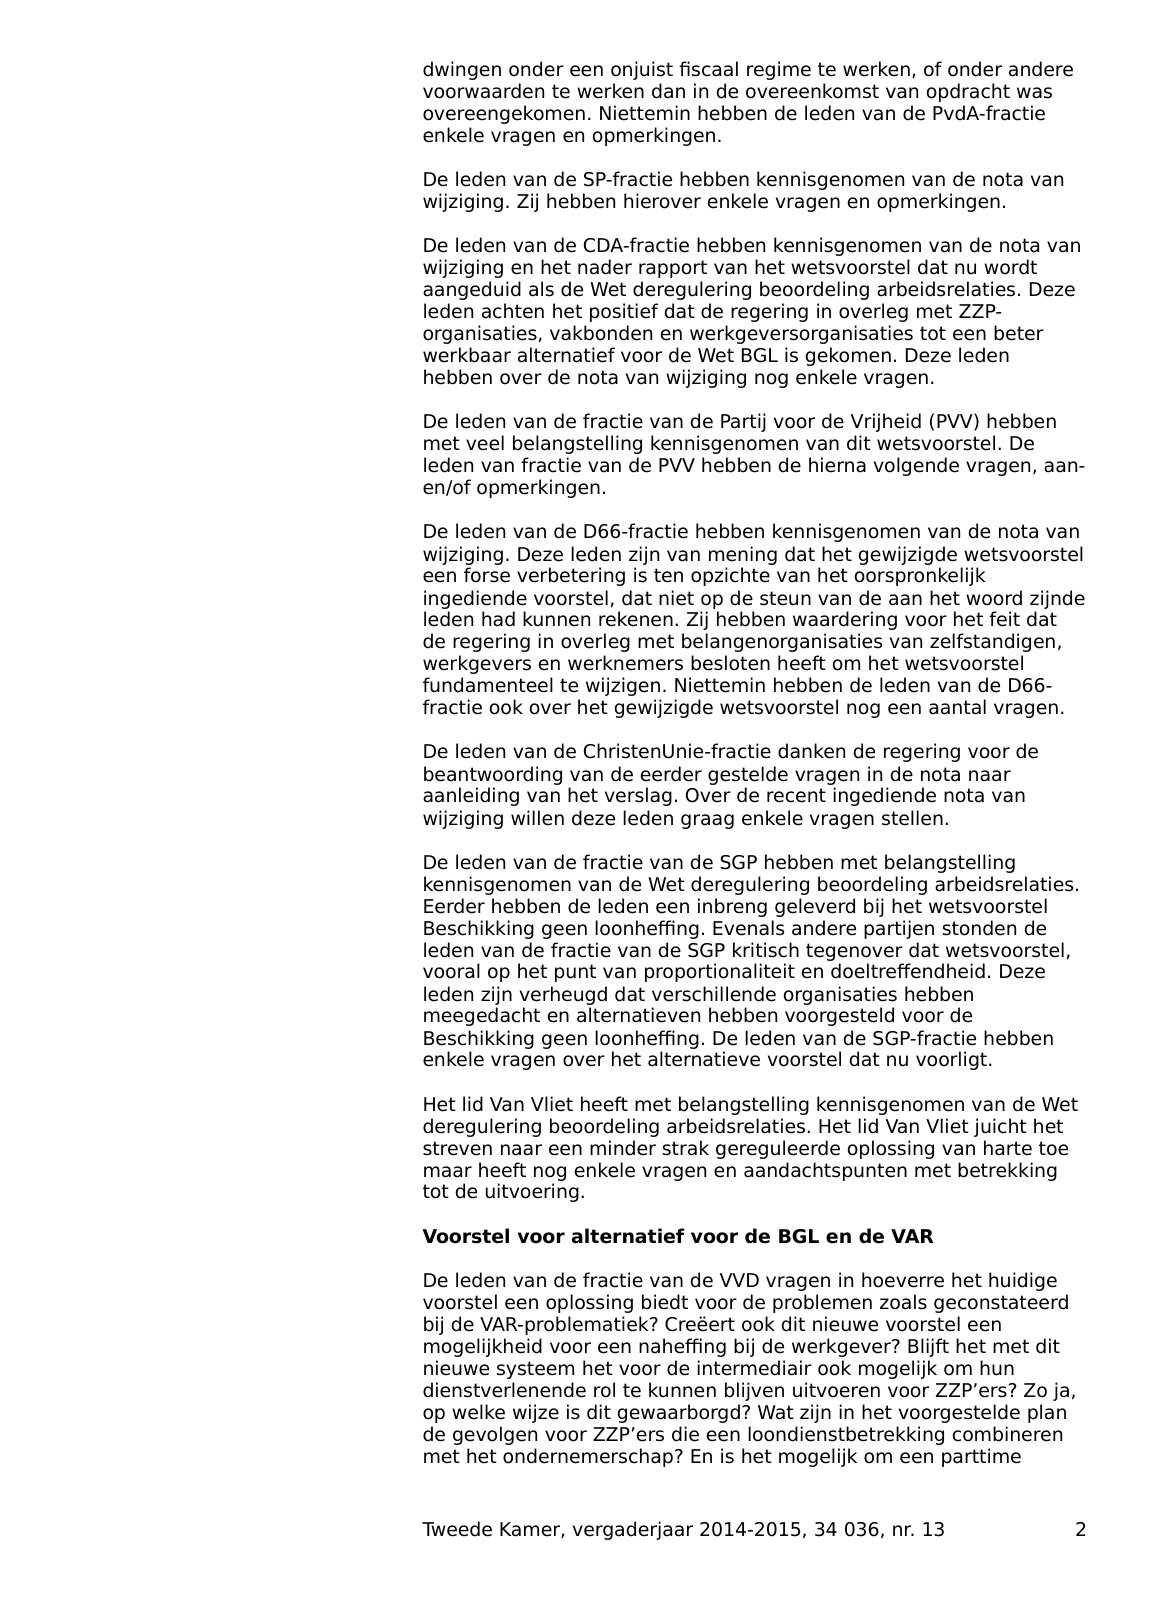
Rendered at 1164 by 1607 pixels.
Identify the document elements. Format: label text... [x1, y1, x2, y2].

text De leden van de CDA-fractie hebben kennisgenomen van de nota van wijziging en het nader rapport van het wetsvoorstel dat nu wordt aangeduid als de Wet deregulering beoordeling arbeidsrelaties. Deze leden achten het positief dat de regering in overleg met ZZP-organisaties, vakbonden en werkgeversorganisaties tot een beter werkbaar alternatief voor de Wet BGL is gekomen. Deze leden hebben over de nota van wijziging nog enkele vragen. [422, 235, 1087, 389]
text De leden van de SP-fractie hebben kennisgenomen van de nota van wijziging. Zij hebben hierover enkele vragen en opmerkingen. [422, 169, 1087, 213]
text De leden van de fractie van de VVD vragen in hoeverre het huidige voorstel een oplossing biedt voor de problemen zoals geconstateerd bij de VAR-problematiek? Creëert ook dit nieuwe voorstel een mogelijkheid voor een naheffing bij de werkgever? Blijft het met dit nieuwe systeem het voor de intermediair ook mogelijk om hun dienstverlenende rol te kunnen blijven uitvoeren voor ZZP’ers? Zo ja, op welke wijze is dit gewaarborgd? Wat zijn in het voorgestelde plan de gevolgen voor ZZP’ers die een loondienstbetrekking combineren met het ondernemerschap? En is het mogelijk om een parttime [422, 1270, 1087, 1468]
text De leden van de fractie van de Partij voor de Vrijheid (PVV) hebben met veel belangstelling kennisgenomen van dit wetsvoorstel. De leden van fractie van de PVV hebben de hierna volgende vragen, aan- en/of opmerkingen. [422, 411, 1087, 499]
text dwingen onder een onjuist fiscaal regime te werken, of onder andere voorwaarden te werken dan in de overeenkomst van opdracht was overeengekomen. Niettemin hebben de leden van de PvdA-fractie enkele vragen en opmerkingen. [422, 59, 1087, 147]
text De leden van de fractie van de SGP hebben met belangstelling kennisgenomen van de Wet deregulering beoordeling arbeidsrelaties. Eerder hebben de leden een inbreng geleverd bij het wetsvoorstel Beschikking geen loonheffing. Evenals andere partijen stonden de leden van de fractie van de SGP kritisch tegenover dat wetsvoorstel, vooral op het punt van proportionaliteit en doeltreffendheid. Deze leden zijn verheugd dat verschillende organisaties hebben meegedacht en alternatieven hebben voorgesteld voor de Beschikking geen loonheffing. De leden van de SGP-fractie hebben enkele vragen over het alternatieve voorstel dat nu voorligt. [422, 852, 1087, 1071]
text Het lid Van Vliet heeft met belangstelling kennisgenomen van de Wet deregulering beoordeling arbeidsrelaties. Het lid Van Vliet juicht het streven naar een minder strak gereguleerde oplossing van harte toe maar heeft nog enkele vragen en aandachtspunten met betrekking tot de uitvoering. [422, 1093, 1087, 1203]
text De leden van de ChristenUnie-fractie danken de regering voor de beantwoording van de eerder gestelde vragen in de nota naar aanleiding van het verslag. Over de recent ingediende nota van wijziging willen deze leden graag enkele vragen stellen. [422, 741, 1087, 829]
subtitle Voorstel voor alternatief voor de BGL en de VAR [422, 1226, 1087, 1248]
text De leden van de D66-fractie hebben kennisgenomen van de nota van wijziging. Deze leden zijn van mening dat het gewijzigde wetsvoorstel een forse verbetering is ten opzichte van het oorspronkelijk ingediende voorstel, dat niet op de steun van de aan het woord zijnde leden had kunnen rekenen. Zij hebben waardering voor het feit dat de regering in overleg met belangenorganisaties van zelfstandigen, werkgevers en werknemers besloten heeft om het wetsvoorstel fundamenteel te wijzigen. Niettemin hebben de leden van de D66-fractie ook over het gewijzigde wetsvoorstel nog een aantal vragen. [422, 521, 1087, 719]
